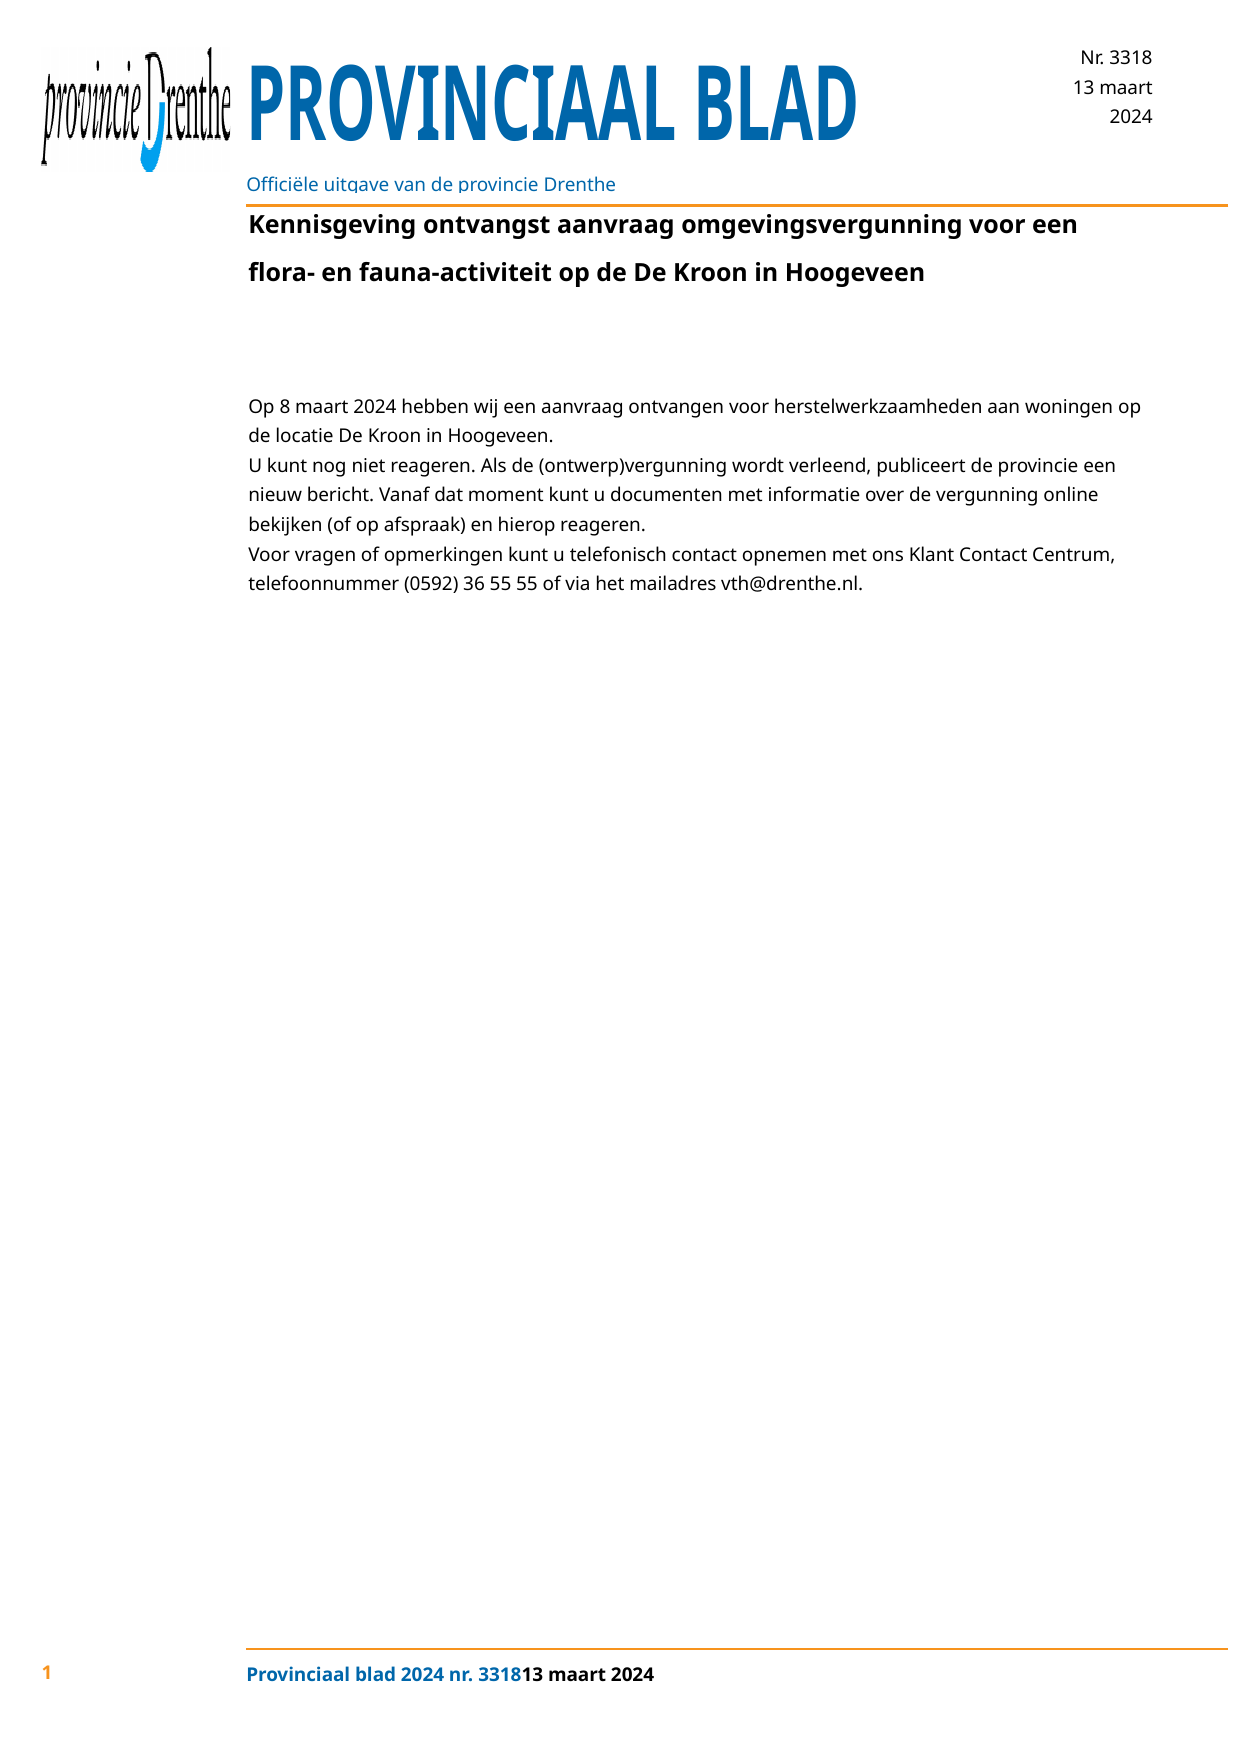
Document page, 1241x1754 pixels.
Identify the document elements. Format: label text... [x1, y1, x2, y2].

text Op 8 maart 2024 hebben wij een aanvraag ontvangen voor herstelwerkzaamheden aan woningen op de locatie De Kroon in Hoogeveen. [248, 393, 1152, 448]
picture [41, 47, 231, 172]
text Voor vragen of opmerkingen kunt u telefonisch contact opnemen met ons Klant Contact Centrum, telefoonnummer (0592) 36 55 55 of via het mailadres vth@drenthe.nl. [248, 541, 1152, 596]
text U kunt nog niet reageren. Als de (ontwerp)vergunning wordt verleend, publiceert de provincie een nieuw bericht. Vanaf dat moment kunt u documenten met informatie over de vergunning online bekijken (of op afspraak) en hierop reageren. [248, 452, 1152, 537]
text Kennisgeving ontvangst aanvraag omgevingsvergunning voor een flora- en fauna-activiteit op de De Kroon in Hoogeveen [248, 207, 1152, 288]
